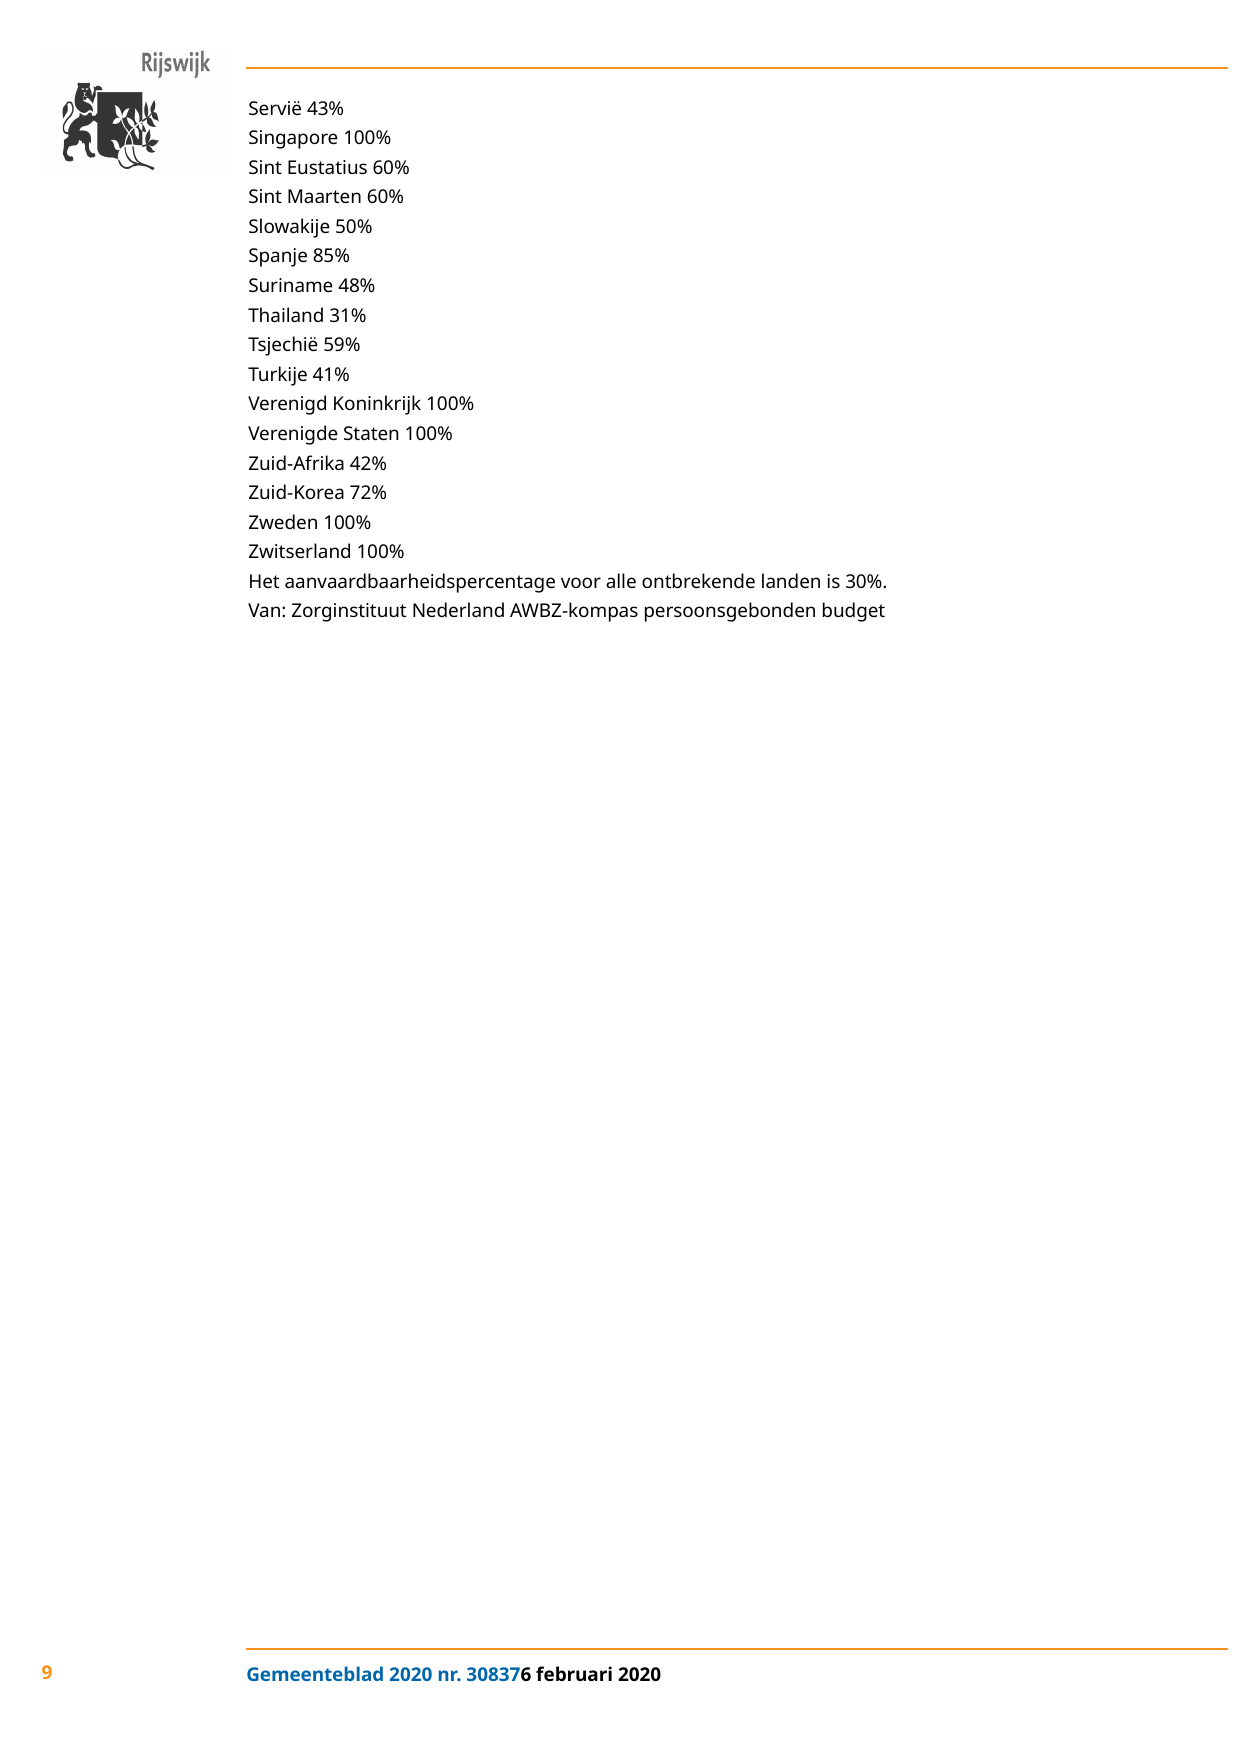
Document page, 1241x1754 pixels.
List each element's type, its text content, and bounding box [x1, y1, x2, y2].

text Sint Eustatius 60% [248, 154, 1152, 180]
text Het aanvaardbaarheidspercentage voor alle ontbrekende landen is 30%. [248, 568, 1152, 594]
text Slowakije 50% [248, 213, 1152, 239]
text Verenigd Koninkrijk 100% [248, 391, 1152, 416]
text Zuid-Afrika 42% [248, 450, 1152, 476]
text Van: Zorginstituut Nederland AWBZ-kompas persoonsgebonden budget [248, 598, 1152, 623]
text Zweden 100% [248, 509, 1152, 535]
text Servië 43% [248, 95, 1152, 121]
text Verenigde Staten 100% [248, 420, 1152, 446]
text Singapore 100% [248, 124, 1152, 150]
text Spanje 85% [248, 243, 1152, 268]
text Zwitserland 100% [248, 538, 1152, 564]
text Turkije 41% [248, 361, 1152, 387]
text Suriname 48% [248, 272, 1152, 298]
text Sint Maarten 60% [248, 183, 1152, 209]
picture [41, 47, 231, 172]
text Tsjechië 59% [248, 331, 1152, 357]
text Zuid-Korea 72% [248, 479, 1152, 505]
text Thailand 31% [248, 302, 1152, 328]
